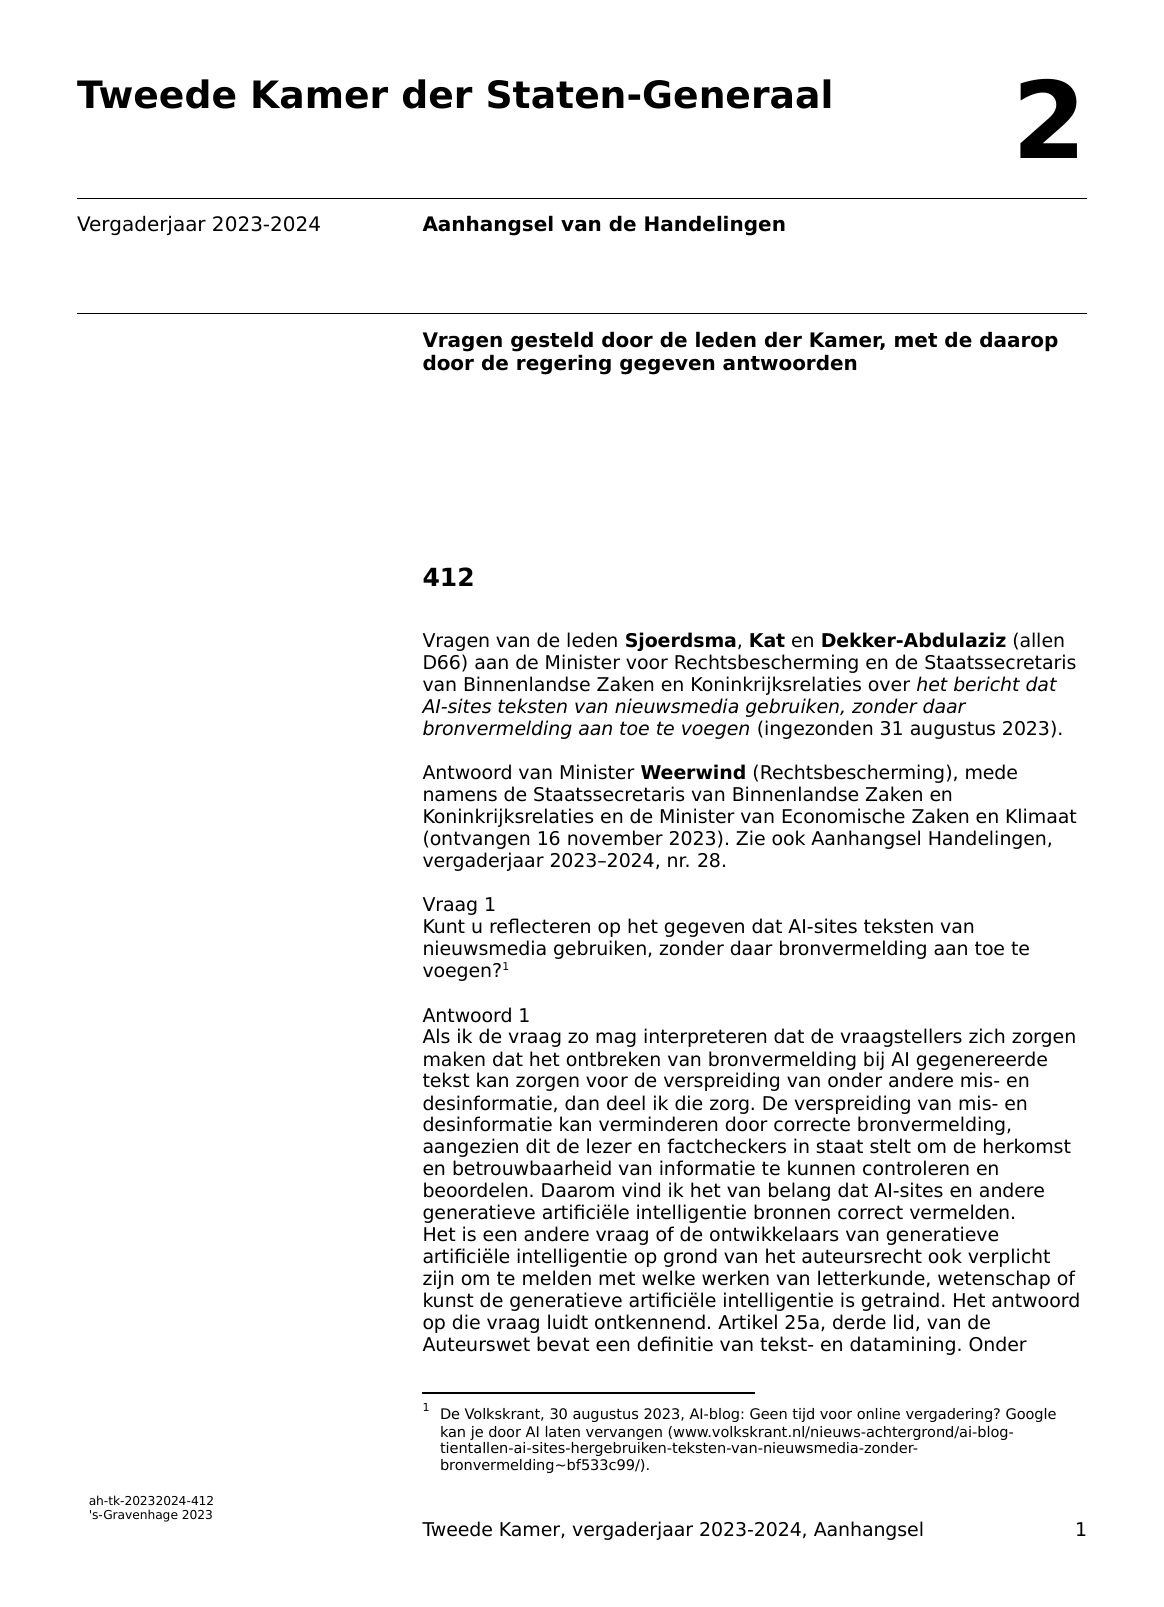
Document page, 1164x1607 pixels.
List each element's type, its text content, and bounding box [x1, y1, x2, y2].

text 412 [422, 563, 1087, 592]
text ah-tk-20232024-412 [88, 1494, 323, 1508]
table_cell Vragen gesteld door de leden der Kamer, met de daarop door de regering gegeven antwoorden [422, 314, 1087, 375]
table_cell Aanhangsel van de Handelingen [422, 199, 1087, 313]
table_header 2 [886, 59, 1087, 198]
table_cell [77, 314, 422, 375]
text Vraag 1 [422, 894, 1087, 916]
text 's-Gravenhage 2023 [88, 1508, 323, 1522]
table_cell Vergaderjaar 2023-2024 [77, 199, 422, 313]
text Vragen van de leden Sjoerdsma, Kat en Dekker-Abdulaziz (allen D66) aan de Minister voor Rechtsbescherming en de Staatssecretaris van Binnenlandse Zaken en Koninkrijksrelaties over het bericht dat AI-sites teksten van nieuwsmedia gebruiken, zonder daar bronvermelding aan toe te voegen (ingezonden 31 augustus 2023). [422, 630, 1087, 740]
table_header Tweede Kamer der Staten-Generaal [77, 59, 886, 198]
text Antwoord van Minister Weerwind (Rechtsbescherming), mede namens de Staatssecretaris van Binnenlandse Zaken en Koninkrijksrelaties en de Minister van Economische Zaken en Klimaat (ontvangen 16 november 2023). Zie ook Aanhangsel Handelingen, vergaderjaar 2023–2024, nr. 28. [422, 762, 1087, 872]
text Antwoord 1 [422, 1004, 1087, 1026]
text Als ik de vraag zo mag interpreteren dat de vraagstellers zich zorgen maken dat het ontbreken van bronvermelding bij AI gegenereerde tekst kan zorgen voor de verspreiding van onder andere mis- en desinformatie, dan deel ik die zorg. De verspreiding van mis- en desinformatie kan verminderen door correcte bronvermelding, aangezien dit de lezer en factcheckers in staat stelt om de herkomst en betrouwbaarheid van informatie te kunnen controleren en beoordelen. Daarom vind ik het van belang dat AI-sites en andere generatieve artificiële intelligentie bronnen correct vermelden. [422, 1026, 1087, 1224]
text De Volkskrant, 30 augustus 2023, AI-blog: Geen tijd voor online vergadering? Google kan je door AI laten vervangen (www.volkskrant.nl/nieuws-achtergrond/ai-blog-tientallen-ai-sites-hergebruiken-teksten-van-nieuwsmedia-zonder-bronvermelding~bf533c99/). [422, 1402, 1087, 1474]
text Het is een andere vraag of de ontwikkelaars van generatieve artificiële intelligentie op grond van het auteursrecht ook verplicht zijn om te melden met welke werken van letterkunde, wetenschap of kunst de generatieve artificiële intelligentie is getraind. Het antwoord op die vraag luidt ontkennend. Artikel 25a, derde lid, van de Auteurswet bevat een definitie van tekst- en datamining. Onder [422, 1224, 1087, 1356]
text Kunt u reflecteren op het gegeven dat AI-sites teksten van nieuwsmedia gebruiken, zonder daar bronvermelding aan toe te voegen? [422, 916, 1087, 982]
